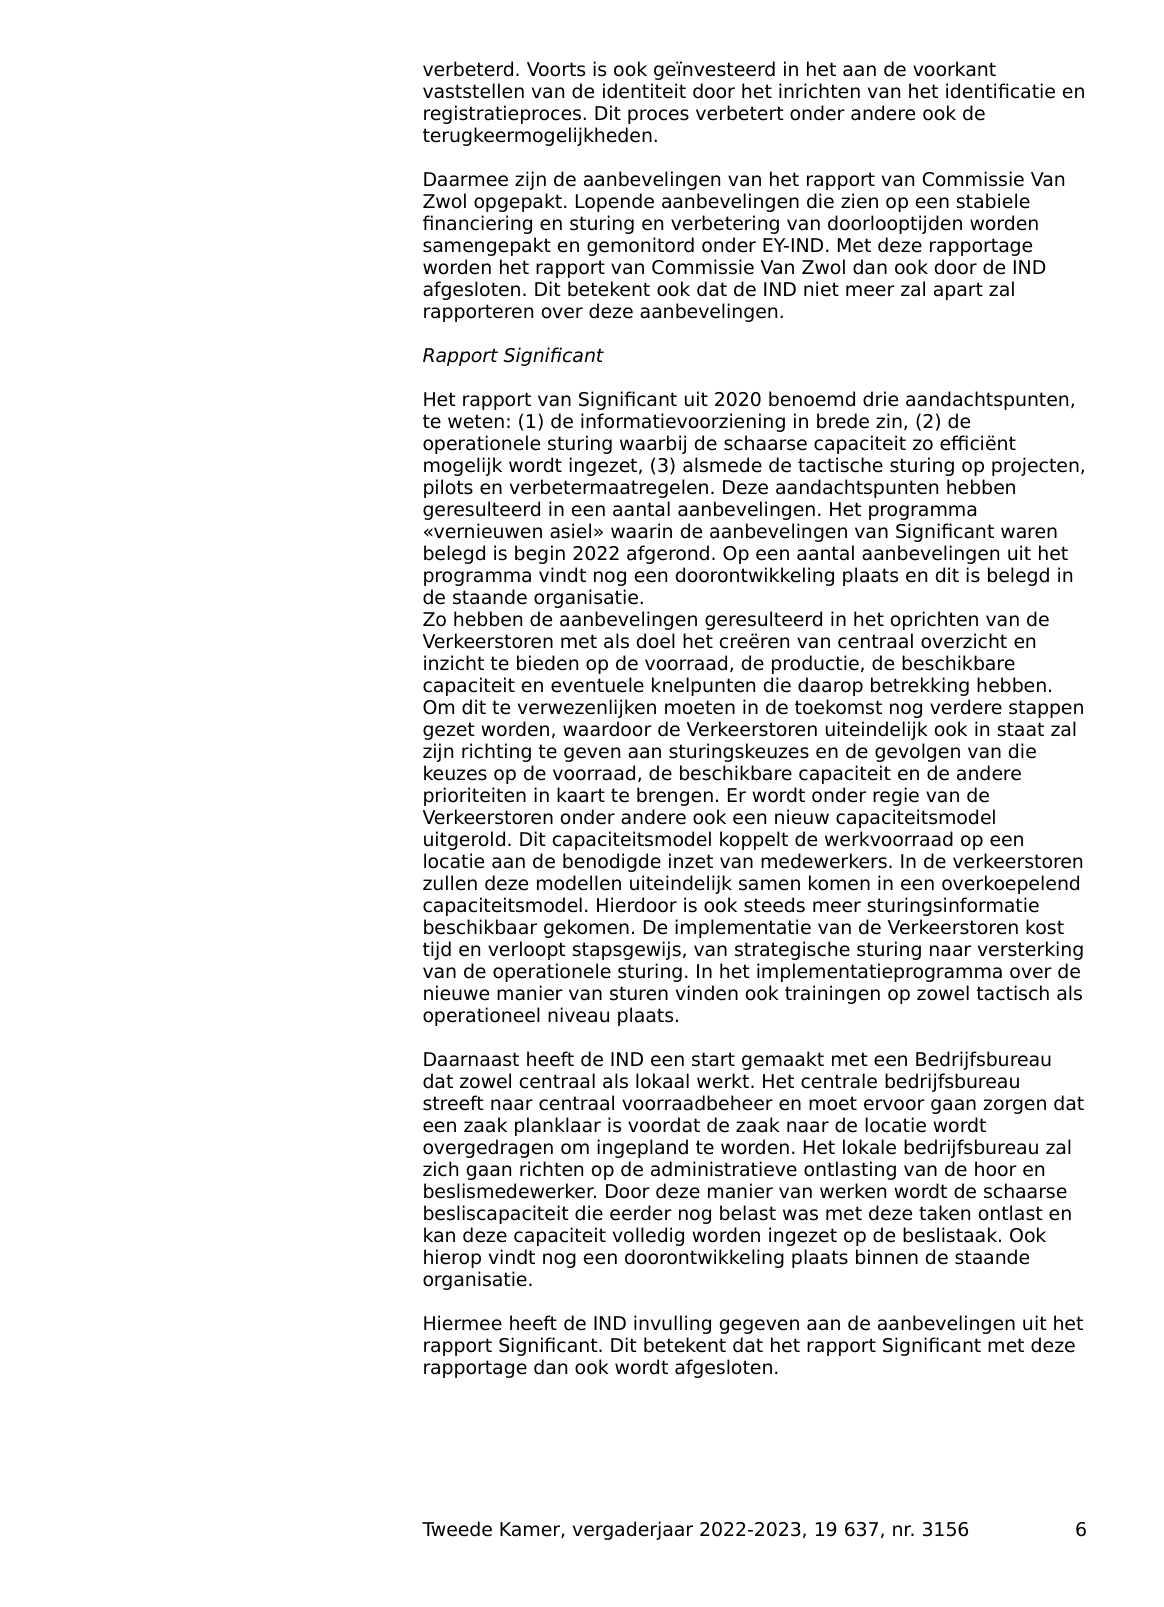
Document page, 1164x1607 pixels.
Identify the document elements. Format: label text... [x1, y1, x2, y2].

text Hiermee heeft de IND invulling gegeven aan de aanbevelingen uit het rapport Significant. Dit betekent dat het rapport Significant met deze rapportage dan ook wordt afgesloten. [422, 1313, 1087, 1379]
text Daarmee zijn de aanbevelingen van het rapport van Commissie Van Zwol opgepakt. Lopende aanbevelingen die zien op een stabiele financiering en sturing en verbetering van doorlooptijden worden samengepakt en gemonitord onder EY-IND. Met deze rapportage worden het rapport van Commissie Van Zwol dan ook door de IND afgesloten. Dit betekent ook dat de IND niet meer zal apart zal rapporteren over deze aanbevelingen. [422, 169, 1087, 323]
text Zo hebben de aanbevelingen geresulteerd in het oprichten van de Verkeerstoren met als doel het creëren van centraal overzicht en inzicht te bieden op de voorraad, de productie, de beschikbare capaciteit en eventuele knelpunten die daarop betrekking hebben. Om dit te verwezenlijken moeten in de toekomst nog verdere stappen gezet worden, waardoor de Verkeerstoren uiteindelijk ook in staat zal zijn richting te geven aan sturingskeuzes en de gevolgen van die keuzes op de voorraad, de beschikbare capaciteit en de andere prioriteiten in kaart te brengen. Er wordt onder regie van de Verkeerstoren onder andere ook een nieuw capaciteitsmodel uitgerold. Dit capaciteitsmodel koppelt de werkvoorraad op een locatie aan de benodigde inzet van medewerkers. In de verkeerstoren zullen deze modellen uiteindelijk samen komen in een overkoepelend capaciteitsmodel. Hierdoor is ook steeds meer sturingsinformatie beschikbaar gekomen. De implementatie van de Verkeerstoren kost tijd en verloopt stapsgewijs, van strategische sturing naar versterking van de operationele sturing. In het implementatieprogramma over de nieuwe manier van sturen vinden ook trainingen op zowel tactisch als operationeel niveau plaats. [422, 609, 1087, 1027]
text Het rapport van Significant uit 2020 benoemd drie aandachtspunten, te weten: (1) de informatievoorziening in brede zin, (2) de operationele sturing waarbij de schaarse capaciteit zo efficiënt mogelijk wordt ingezet, (3) alsmede de tactische sturing op projecten, pilots en verbetermaatregelen. Deze aandachtspunten hebben geresulteerd in een aantal aanbevelingen. Het programma «vernieuwen asiel» waarin de aanbevelingen van Significant waren belegd is begin 2022 afgerond. Op een aantal aanbevelingen uit het programma vindt nog een doorontwikkeling plaats en dit is belegd in de staande organisatie. [422, 389, 1087, 609]
text verbeterd. Voorts is ook geïnvesteerd in het aan de voorkant vaststellen van de identiteit door het inrichten van het identificatie en registratieproces. Dit proces verbetert onder andere ook de terugkeermogelijkheden. [422, 59, 1087, 147]
text Daarnaast heeft de IND een start gemaakt met een Bedrijfsbureau dat zowel centraal als lokaal werkt. Het centrale bedrijfsbureau streeft naar centraal voorraadbeheer en moet ervoor gaan zorgen dat een zaak planklaar is voordat de zaak naar de locatie wordt overgedragen om ingepland te worden. Het lokale bedrijfsbureau zal zich gaan richten op de administratieve ontlasting van de hoor en beslismedewerker. Door deze manier van werken wordt de schaarse besliscapaciteit die eerder nog belast was met deze taken ontlast en kan deze capaciteit volledig worden ingezet op de beslistaak. Ook hierop vindt nog een doorontwikkeling plaats binnen de staande organisatie. [422, 1049, 1087, 1291]
subtitle Rapport Significant [422, 345, 1087, 367]
